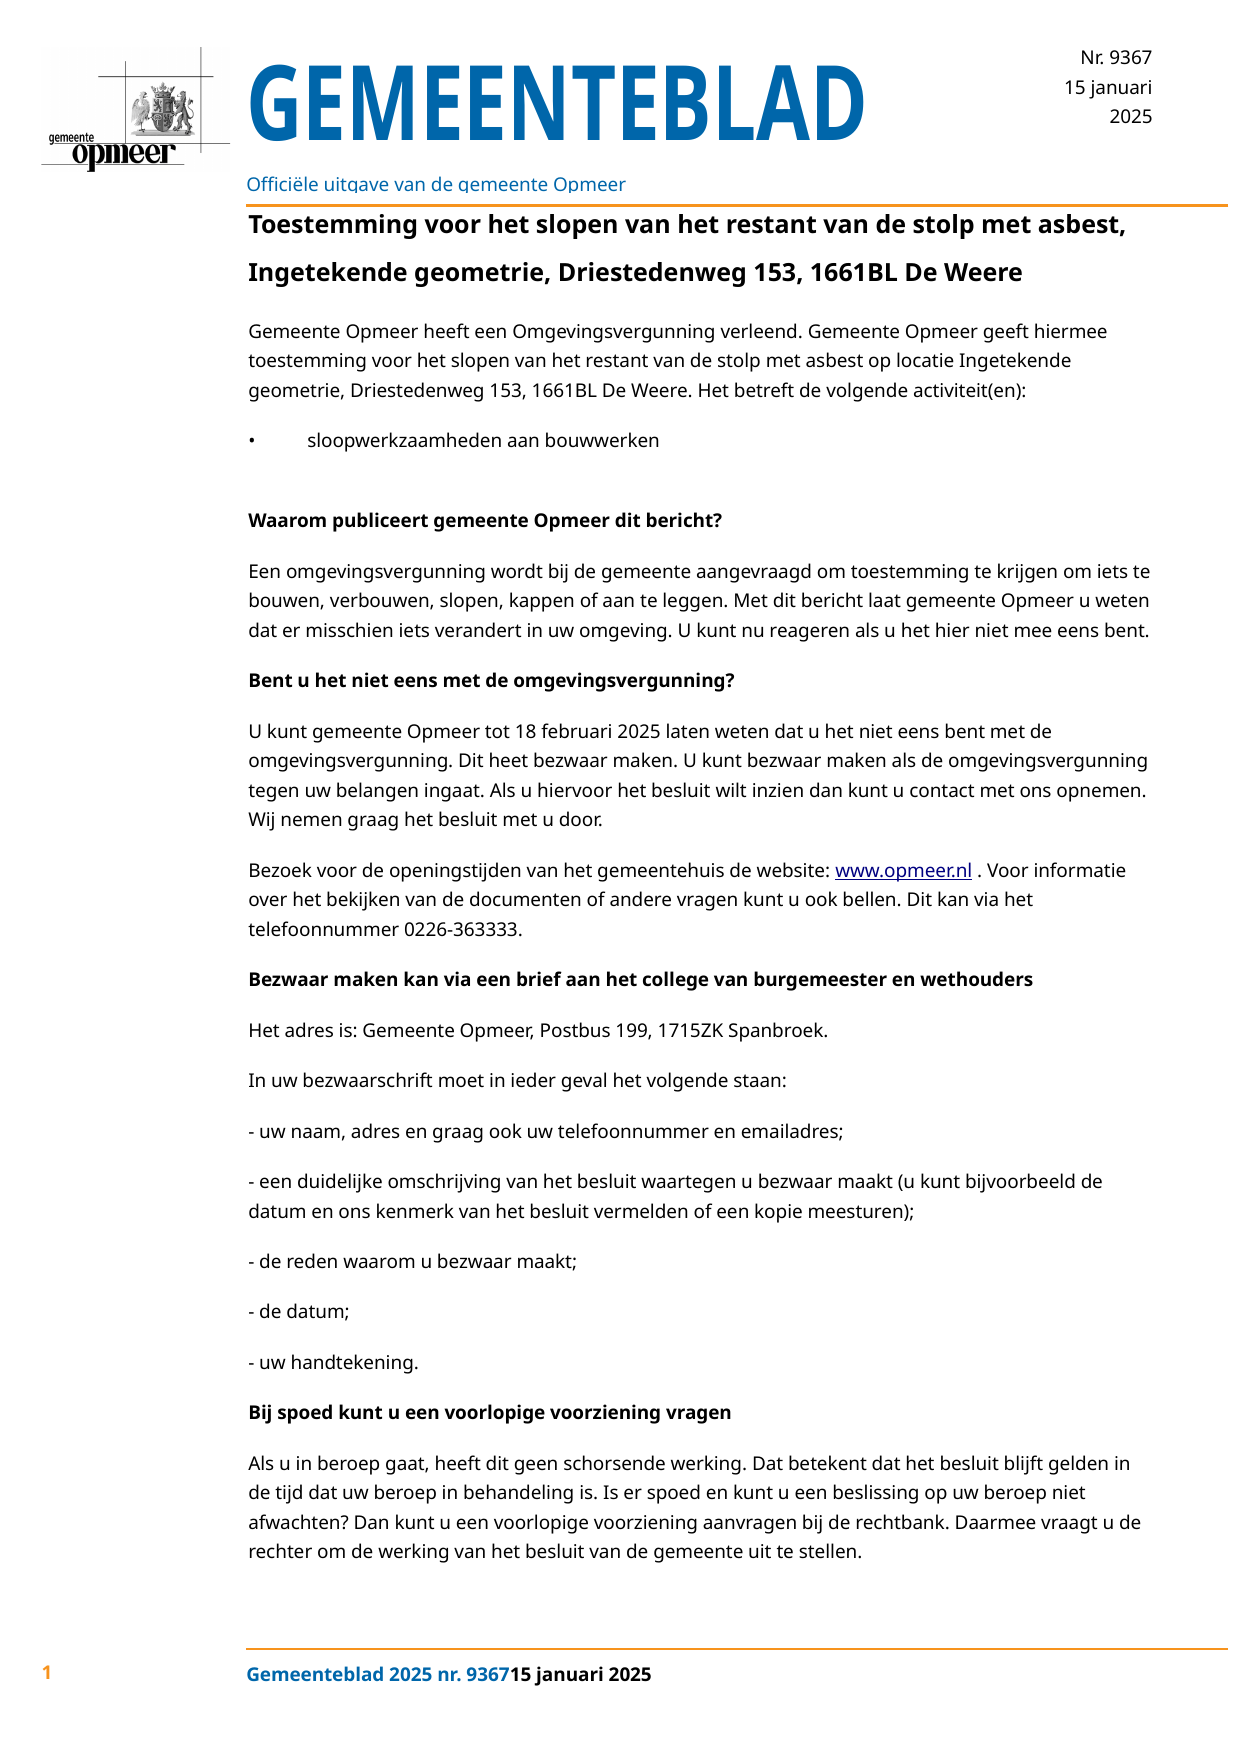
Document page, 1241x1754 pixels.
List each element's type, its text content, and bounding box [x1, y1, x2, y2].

text - uw handtekening. [248, 1349, 1152, 1375]
text Een omgevingsvergunning wordt bij de gemeente aangevraagd om toestemming te krijgen om iets te bouwen, verbouwen, slopen, kappen of aan te leggen. Met dit bericht laat gemeente Opmeer u weten dat er misschien iets verandert in uw omgeving. U kunt nu reageren als u het hier niet mee eens bent. [248, 558, 1152, 643]
text Toestemming voor het slopen van het restant van de stolp met asbest, Ingetekende geometrie, Driestedenweg 153, 1661BL De Weere [248, 207, 1152, 288]
text Waarom publiceert gemeente Opmeer dit bericht? [248, 507, 1152, 533]
picture [41, 47, 231, 172]
text - de datum; [248, 1299, 1152, 1324]
text U kunt gemeente Opmeer tot 18 februari 2025 laten weten dat u het niet eens bent met de omgevingsvergunning. Dit heet bezwaar maken. U kunt bezwaar maken als de omgevingsvergunning tegen uw belangen ingaat. Als u hiervoor het besluit wilt inzien dan kunt u contact met ons opnemen. Wij nemen graag het besluit met u door. [248, 718, 1152, 832]
text Bezoek voor de openingstijden van het gemeentehuis de website: www.opmeer.nl . Voor informatie over het bekijken van de documenten of andere vragen kunt u ook bellen. Dit kan via het telefoonnummer 0226-363333. [248, 857, 1152, 942]
text - uw naam, adres en graag ook uw telefoonnummer en emailadres; [248, 1118, 1152, 1144]
text Gemeente Opmeer heeft een Omgevingsvergunning verleend. Gemeente Opmeer geeft hiermee toestemming voor het slopen van het restant van de stolp met asbest op locatie Ingetekende geometrie, Driestedenweg 153, 1661BL De Weere. Het betreft de volgende activiteit(en): [248, 318, 1152, 403]
text In uw bezwaarschrift moet in ieder geval het volgende staan: [248, 1067, 1152, 1093]
list sloopwerkzaamheden aan bouwwerken [248, 427, 1152, 453]
text Bent u het niet eens met de omgevingsvergunning? [248, 667, 1152, 693]
text Het adres is: Gemeente Opmeer, Postbus 199, 1715ZK Spanbroek. [248, 1017, 1152, 1043]
text Als u in beroep gaat, heeft dit geen schorsende werking. Dat betekent dat het besluit blijft gelden in de tijd dat uw beroep in behandeling is. Is er spoed en kunt u een beslissing op uw beroep niet afwachten? Dan kunt u een voorlopige voorziening aanvragen bij de rechtbank. Daarmee vraagt u de rechter om de werking van het besluit van de gemeente uit te stellen. [248, 1450, 1152, 1564]
text - de reden waarom u bezwaar maakt; [248, 1248, 1152, 1274]
text Bij spoed kunt u een voorlopige voorziening vragen [248, 1399, 1152, 1425]
text - een duidelijke omschrijving van het besluit waartegen u bezwaar maakt (u kunt bijvoorbeeld de datum en ons kenmerk van het besluit vermelden of een kopie meesturen); [248, 1168, 1152, 1224]
text Bezwaar maken kan via een brief aan het college van burgemeester en wethouders [248, 967, 1152, 992]
